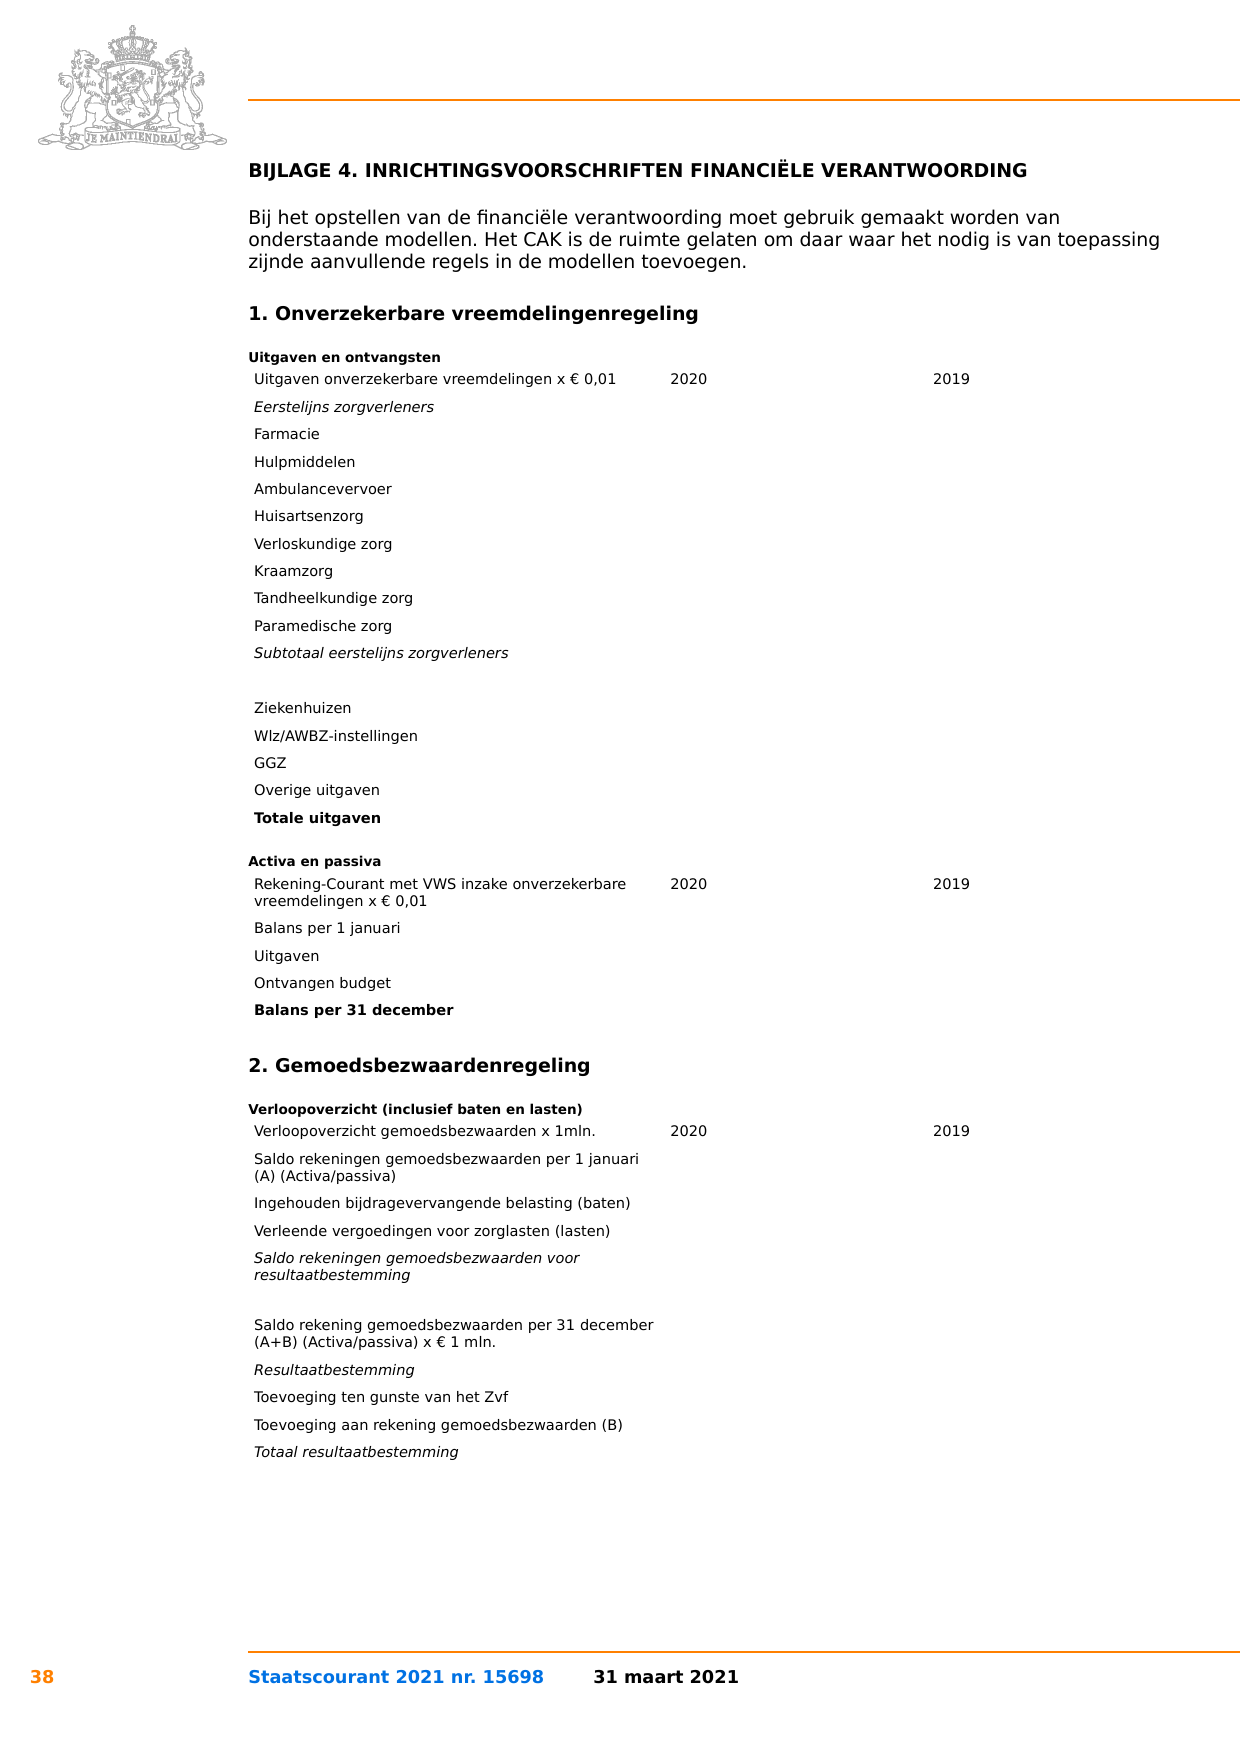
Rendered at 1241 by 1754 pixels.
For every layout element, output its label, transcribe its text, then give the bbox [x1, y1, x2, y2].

subtitle 1. Onverzekerbare vreemdelingenregeling [248, 303, 1163, 325]
table_cell [927, 1412, 1163, 1438]
table_cell [665, 723, 926, 749]
table_cell [665, 915, 926, 942]
table_cell [927, 915, 1163, 942]
table_cell [665, 394, 926, 420]
text Bij het opstellen van de financiële verantwoording moet gebruik gemaakt worden van onderstaande modellen. Het CAK is de ruimte gelaten om daar waar het nodig is van toepassing zijnde aanvullende regels in de modellen toevoegen. [248, 207, 1163, 273]
table_cell [927, 778, 1163, 804]
table_cell [927, 394, 1163, 420]
table_cell [927, 421, 1163, 448]
table_cell [665, 421, 926, 448]
subtitle BIJLAGE 4. INRICHTINGSVOORSCHRIFTEN FINANCIËLE VERANTWOORDING [248, 160, 1163, 182]
table_cell [665, 558, 926, 585]
table_cell [927, 613, 1163, 639]
table_cell [665, 1439, 926, 1465]
table_cell [665, 641, 926, 667]
table_cell 2020 [665, 871, 926, 914]
table_cell 2020 [665, 367, 926, 393]
table_cell Totaal resultaatbestemming [249, 1439, 664, 1465]
table_cell Huisartsenzorg [249, 504, 664, 530]
table_cell Paramedische zorg [249, 613, 664, 639]
table_cell [927, 695, 1163, 722]
table_cell [927, 641, 1163, 667]
table_cell Ziekenhuizen [249, 695, 664, 722]
picture [38, 25, 227, 150]
table_cell Totale uitgaven [249, 805, 664, 831]
table_cell [665, 449, 926, 475]
table_cell Toevoeging ten gunste van het Zvf [249, 1384, 664, 1411]
table_cell [665, 668, 926, 694]
table_header [927, 1313, 1163, 1356]
table_cell [665, 1357, 926, 1383]
table_cell [927, 723, 1163, 749]
table_cell [927, 1439, 1163, 1465]
table_cell 2019 [927, 1119, 1163, 1145]
table_cell Overige uitgaven [249, 778, 664, 804]
table_cell [927, 1218, 1163, 1244]
table_cell [927, 531, 1163, 557]
table_cell Verleende vergoedingen voor zorglasten (lasten) [249, 1218, 664, 1244]
table_cell Verloopoverzicht gemoedsbezwaarden x 1mln. [249, 1119, 664, 1145]
table_cell Balans per 31 december [249, 998, 664, 1024]
table_cell [665, 586, 926, 612]
table_cell [665, 805, 926, 831]
table_cell [665, 531, 926, 557]
table_cell Wlz/AWBZ-instellingen [249, 723, 664, 749]
table_cell Subtotaal eerstelijns zorgverleners [249, 641, 664, 667]
table_cell Kraamzorg [249, 558, 664, 585]
subtitle 2. Gemoedsbezwaardenregeling [248, 1055, 1163, 1077]
table_cell [665, 750, 926, 776]
table_header Verloopoverzicht (inclusief baten en lasten) [248, 1102, 1163, 1118]
table_cell [927, 1146, 1163, 1189]
table_cell [927, 1190, 1163, 1217]
table_cell [665, 504, 926, 530]
table_cell Farmacie [249, 421, 664, 448]
table_cell [665, 1384, 926, 1411]
table_cell [927, 970, 1163, 996]
table_cell [665, 695, 926, 722]
table_cell [927, 750, 1163, 776]
table_cell [927, 1245, 1163, 1288]
table_cell [249, 668, 664, 694]
table_cell [927, 586, 1163, 612]
table_cell [665, 613, 926, 639]
table_cell [927, 805, 1163, 831]
table_cell Eerstelijns zorgverleners [249, 394, 664, 420]
table_cell Hulpmiddelen [249, 449, 664, 475]
table_cell [665, 943, 926, 969]
table_cell Saldo rekeningen gemoedsbezwaarden per 1 januari (A) (Activa/passiva) [249, 1146, 664, 1189]
table_cell [927, 1357, 1163, 1383]
table_cell [665, 1412, 926, 1438]
table_cell Tandheelkundige zorg [249, 586, 664, 612]
table_cell 2020 [665, 1119, 926, 1145]
table_cell [665, 1190, 926, 1217]
table_cell 2019 [927, 871, 1163, 914]
table_cell GGZ [249, 750, 664, 776]
table_cell 2019 [927, 367, 1163, 393]
table_cell [665, 1218, 926, 1244]
table_cell [665, 970, 926, 996]
table_cell Saldo rekeningen gemoedsbezwaarden voor resultaatbestemming [249, 1245, 664, 1288]
table_header Activa en passiva [248, 854, 1163, 870]
table_cell [927, 998, 1163, 1024]
table_cell [927, 943, 1163, 969]
table_cell Ontvangen budget [249, 970, 664, 996]
table_cell Uitgaven [249, 943, 664, 969]
table_cell [665, 1245, 926, 1288]
table_cell Rekening-Courant met VWS inzake onverzekerbare vreemdelingen x € 0,01 [249, 871, 664, 914]
table_cell [927, 668, 1163, 694]
table_header [665, 1313, 926, 1356]
table_cell Uitgaven onverzekerbare vreemdelingen x € 0,01 [249, 367, 664, 393]
table_header Uitgaven en ontvangsten [248, 350, 1163, 366]
table_cell [927, 558, 1163, 585]
table_cell Ambulancevervoer [249, 476, 664, 502]
table_cell Ingehouden bijdragevervangende belasting (baten) [249, 1190, 664, 1217]
table_cell Resultaatbestemming [249, 1357, 664, 1383]
table_cell [665, 998, 926, 1024]
table_cell Balans per 1 januari [249, 915, 664, 942]
table_cell [927, 449, 1163, 475]
table_cell [665, 476, 926, 502]
table_header Saldo rekening gemoedsbezwaarden per 31 december (A+B) (Activa/passiva) x € 1 mln. [249, 1313, 664, 1356]
table_cell Toevoeging aan rekening gemoedsbezwaarden (B) [249, 1412, 664, 1438]
table_cell [927, 476, 1163, 502]
table_cell [927, 504, 1163, 530]
table_cell [665, 1146, 926, 1189]
table_cell [665, 778, 926, 804]
table_cell [927, 1384, 1163, 1411]
table_cell Verloskundige zorg [249, 531, 664, 557]
